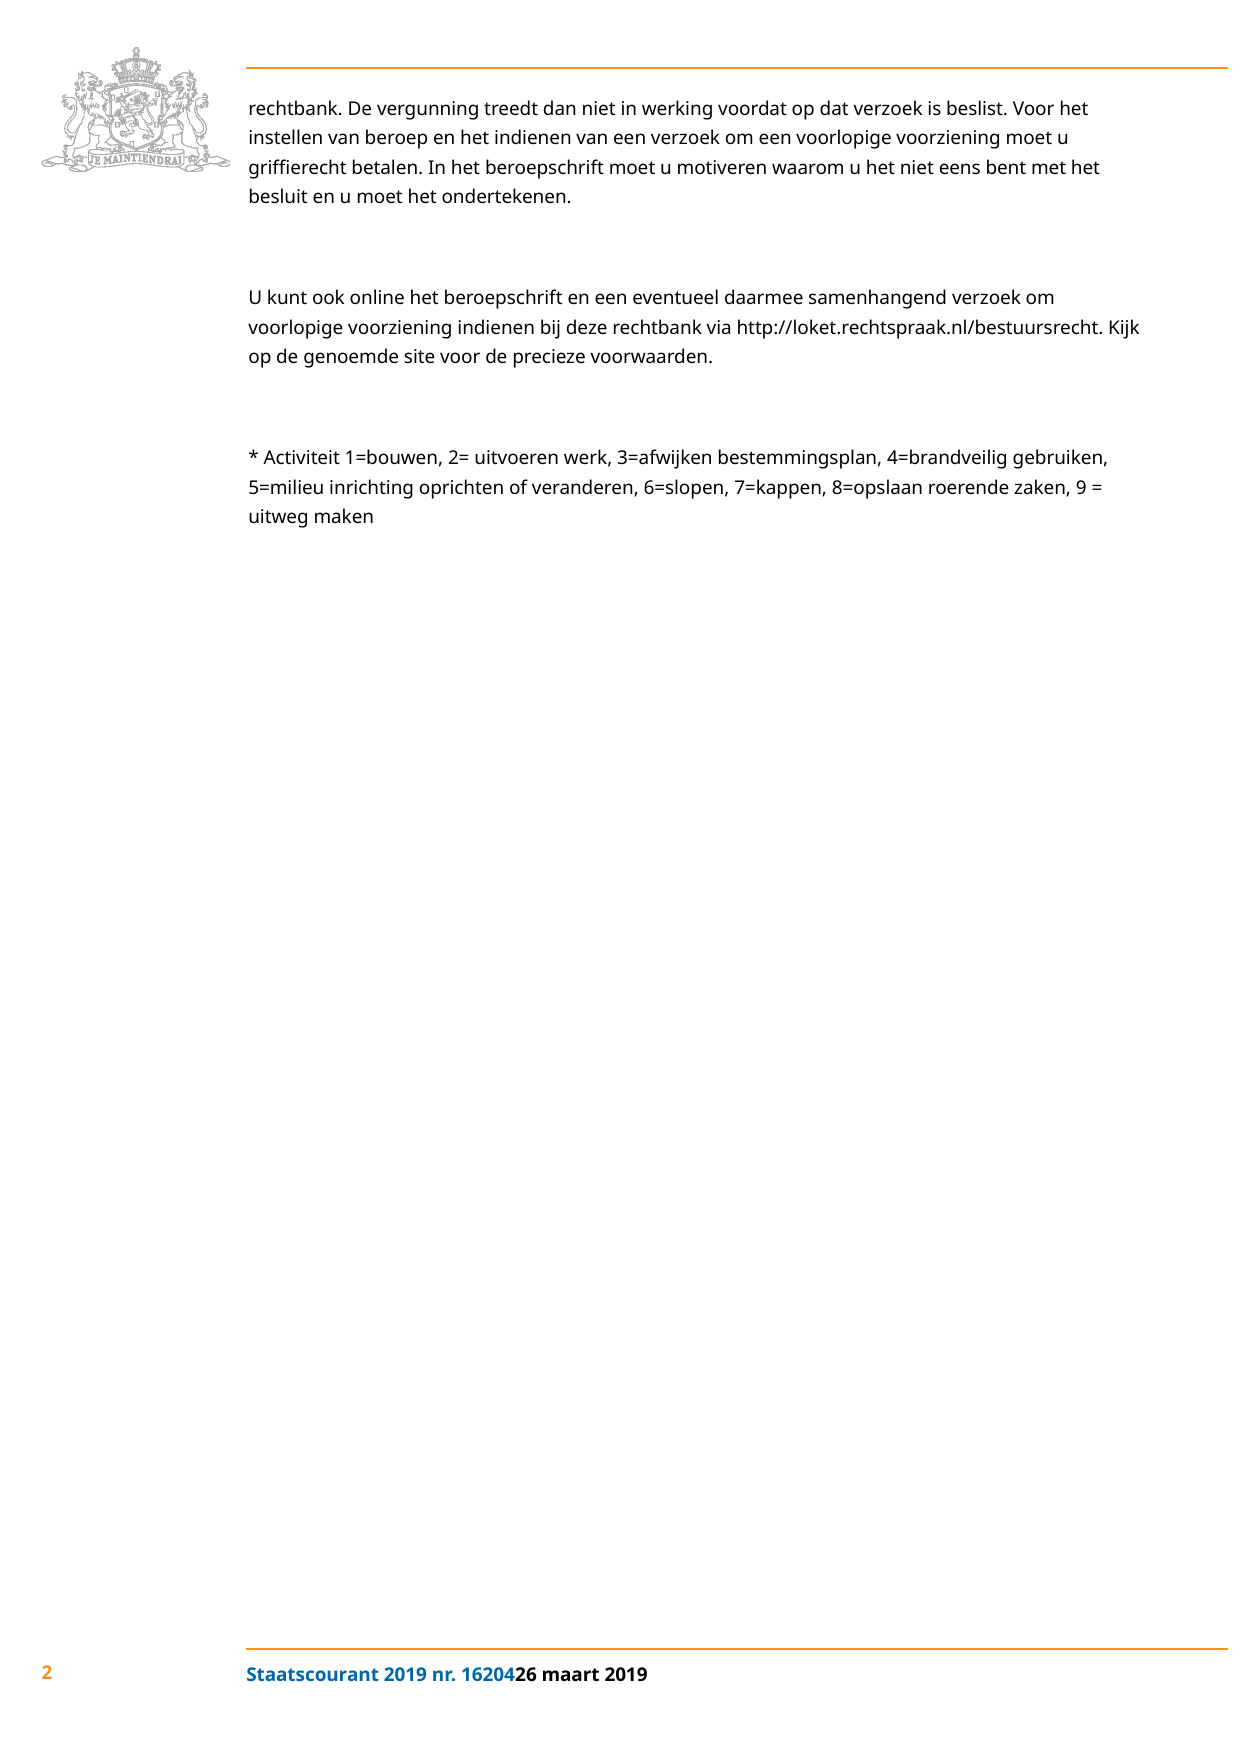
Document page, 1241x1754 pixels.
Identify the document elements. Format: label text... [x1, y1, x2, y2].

text U kunt ook online het beroepschrift en een eventueel daarmee samenhangend verzoek om voorlopige voorziening indienen bij deze rechtbank via http://loket.rechtspraak.nl/bestuursrecht. Kijk op de genoemde site voor de precieze voorwaarden. [248, 284, 1152, 369]
picture [41, 47, 231, 172]
text rechtbank. De vergunning treedt dan niet in werking voordat op dat verzoek is beslist. Voor het instellen van beroep en het indienen van een verzoek om een voorlopige voorziening moet u griffierecht betalen. In het beroepschrift moet u motiveren waarom u het niet eens bent met het besluit en u moet het ondertekenen. [248, 95, 1152, 209]
text * Activiteit 1=bouwen, 2= uitvoeren werk, 3=afwijken bestemmingsplan, 4=brandveilig gebruiken, 5=milieu inrichting oprichten of veranderen, 6=slopen, 7=kappen, 8=opslaan roerende zaken, 9 = uitweg maken [248, 444, 1152, 529]
